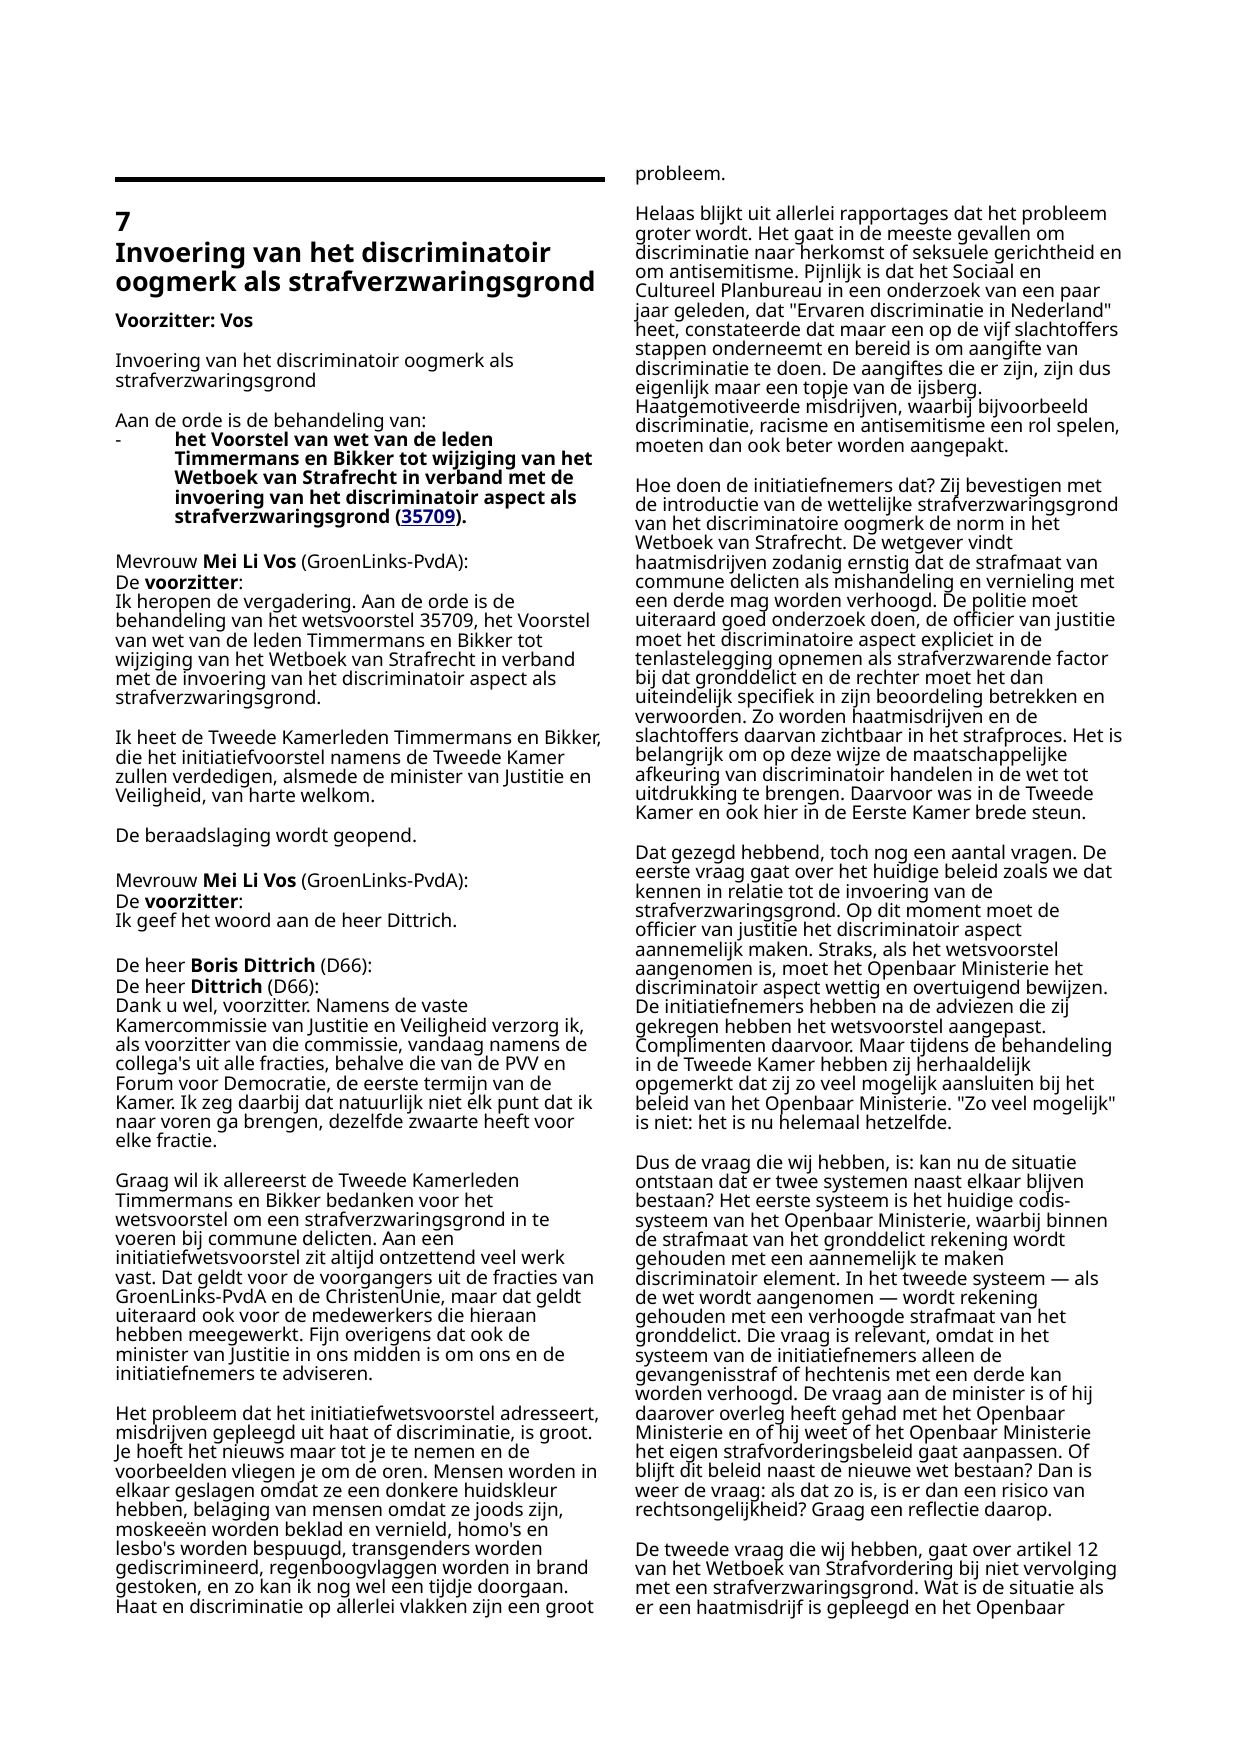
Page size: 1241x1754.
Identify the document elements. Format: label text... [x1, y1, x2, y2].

text Ik heropen de vergadering. Aan de orde is de behandeling van het wetsvoorstel 35709, het Voorstel van wet van de leden Timmermans en Bikker tot wijziging van het Wetboek van Strafrecht in verband met de invoering van het discriminatoir aspect als strafverzwaringsgrond. [115, 593, 605, 709]
list het Voorstel van wet van de leden Timmermans en Bikker tot wijziging van het Wetboek van Strafrecht in verband met de invoering van het discriminatoir aspect als strafverzwaringsgrond (35709). [115, 431, 605, 527]
text Ik geef het woord aan de heer Dittrich. [115, 912, 605, 932]
text Hoe doen de initiatiefnemers dat? Zij bevestigen met de introductie van de wettelijke strafverzwaringsgrond van het discriminatoire oogmerk de norm in het Wetboek van Strafrecht. De wetgever vindt haatmisdrijven zodanig ernstig dat de strafmaat van commune delicten als mishandeling en vernieling met een derde mag worden verhoogd. De politie moet uiteraard goed onderzoek doen, de officier van justitie moet het discriminatoire aspect expliciet in de tenlastelegging opnemen als strafverzwarende factor bij dat gronddelict en de rechter moet het dan uiteindelijk specifiek in zijn beoordeling betrekken en verwoorden. Zo worden haatmisdrijven en de slachtoffers daarvan zichtbaar in het strafproces. Het is belangrijk om op deze wijze de maatschappelijke afkeuring van discriminatoir handelen in de wet tot uitdrukking te brengen. Daarvoor was in de Tweede Kamer en ook hier in de Eerste Kamer brede steun. [635, 477, 1125, 823]
text Voorzitter: Vos [115, 312, 605, 332]
text Graag wil ik allereerst de Tweede Kamerleden Timmermans en Bikker bedanken voor het wetsvoorstel om een strafverzwaringsgrond in te voeren bij commune delicten. Aan een initiatiefwetsvoorstel zit altijd ontzettend veel werk vast. Dat geldt voor de voorgangers uit de fracties van GroenLinks-PvdA en de ChristenUnie, maar dat geldt uiteraard ook voor de medewerkers die hieraan hebben meegewerkt. Fijn overigens dat ook de minister van Justitie in ons midden is om ons en de initiatiefnemers te adviseren. [115, 1172, 605, 1384]
text De heer Boris Dittrich (D66): [115, 952, 605, 978]
text Invoering van het discriminatoir oogmerk als strafverzwaringsgrond [115, 239, 605, 312]
text Helaas blijkt uit allerlei rapportages dat het probleem groter wordt. Het gaat in de meeste gevallen om discriminatie naar herkomst of seksuele gerichtheid en om antisemitisme. Pijnlijk is dat het Sociaal en Cultureel Planbureau in een onderzoek van een paar jaar geleden, dat "Ervaren discriminatie in Nederland" heet, constateerde dat maar een op de vijf slachtoffers stappen onderneemt en bereid is om aangifte van discriminatie te doen. De aangiftes die er zijn, zijn dus eigenlijk maar een topje van de ijsberg. Haatgemotiveerde misdrijven, waarbij bijvoorbeeld discriminatie, racisme en antisemitisme een rol spelen, moeten dan ook beter worden aangepakt. [635, 205, 1125, 456]
text Dank u wel, voorzitter. Namens de vaste Kamercommissie van Justitie en Veiligheid verzorg ik, als voorzitter van die commissie, vandaag namens de collega's uit alle fracties, behalve die van de PVV en Forum voor Democratie, de eerste termijn van de Kamer. Ik zeg daarbij dat natuurlijk niet elk punt dat ik naar voren ga brengen, dezelfde zwaarte heeft voor elke fractie. [115, 997, 605, 1152]
text 7 [115, 203, 605, 239]
text Het probleem dat het initiatiefwetsvoorstel adresseert, misdrijven gepleegd uit haat of discriminatie, is groot. Je hoeft het nieuws maar tot je te nemen en de voorbeelden vliegen je om de oren. Mensen worden in elkaar geslagen omdat ze een donkere huidskleur hebben, belaging van mensen omdat ze joods zijn, moskeeën worden beklad en vernield, homo's en lesbo's worden bespuugd, transgenders worden gediscrimineerd, regenboogvlaggen worden in brand gestoken, en zo kan ik nog wel een tijdje doorgaan. Haat en discriminatie op allerlei vlakken zijn een groot [115, 1405, 605, 1617]
text Mevrouw Mei Li Vos (GroenLinks-PvdA): [115, 548, 605, 574]
text De voorzitter: [115, 893, 605, 912]
text Mevrouw Mei Li Vos (GroenLinks-PvdA): [115, 867, 605, 893]
text De voorzitter: [115, 574, 605, 593]
text De heer Dittrich (D66): [115, 978, 605, 997]
text Dat gezegd hebbend, toch nog een aantal vragen. De eerste vraag gaat over het huidige beleid zoals we dat kennen in relatie tot de invoering van de strafverzwaringsgrond. Op dit moment moet de officier van justitie het discriminatoir aspect aannemelijk maken. Straks, als het wetsvoorstel aangenomen is, moet het Openbaar Ministerie het discriminatoir aspect wettig en overtuigend bewijzen. De initiatiefnemers hebben na de adviezen die zij gekregen hebben het wetsvoorstel aangepast. Complimenten daarvoor. Maar tijdens de behandeling in de Tweede Kamer hebben zij herhaaldelijk opgemerkt dat zij zo veel mogelijk aansluiten bij het beleid van het Openbaar Ministerie. "Zo veel mogelijk" is niet: het is nu helemaal hetzelfde. [635, 844, 1125, 1133]
text De tweede vraag die wij hebben, gaat over artikel 12 van het Wetboek van Strafvordering bij niet vervolging met een strafverzwaringsgrond. Wat is de situatie als er een haatmisdrijf is gepleegd en het Openbaar [635, 1541, 1125, 1618]
text Invoering van het discriminatoir oogmerk als strafverzwaringsgrond [115, 352, 605, 391]
text Aan de orde is de behandeling van: [115, 412, 605, 431]
text Ik heet de Tweede Kamerleden Timmermans en Bikker, die het initiatiefvoorstel namens de Tweede Kamer zullen verdedigen, alsmede de minister van Justitie en Veiligheid, van harte welkom. [115, 729, 605, 806]
text Dus de vraag die wij hebben, is: kan nu de situatie ontstaan dat er twee systemen naast elkaar blijven bestaan? Het eerste systeem is het huidige codis-systeem van het Openbaar Ministerie, waarbij binnen de strafmaat van het gronddelict rekening wordt gehouden met een aannemelijk te maken discriminatoir element. In het tweede systeem — als de wet wordt aangenomen — wordt rekening gehouden met een verhoogde strafmaat van het gronddelict. Die vraag is relevant, omdat in het systeem van de initiatiefnemers alleen de gevangenisstraf of hechtenis met een derde kan worden verhoogd. De vraag aan de minister is of hij daarover overleg heeft gehad met het Openbaar Ministerie en of hij weet of het Openbaar Ministerie het eigen strafvorderingsbeleid gaat aanpassen. Of blijft dit beleid naast de nieuwe wet bestaan? Dan is weer de vraag: als dat zo is, is er dan een risico van rechtsongelijkheid? Graag een reflectie daarop. [635, 1154, 1125, 1520]
text probleem. [635, 165, 1125, 184]
text De beraadslaging wordt geopend. [115, 827, 605, 846]
